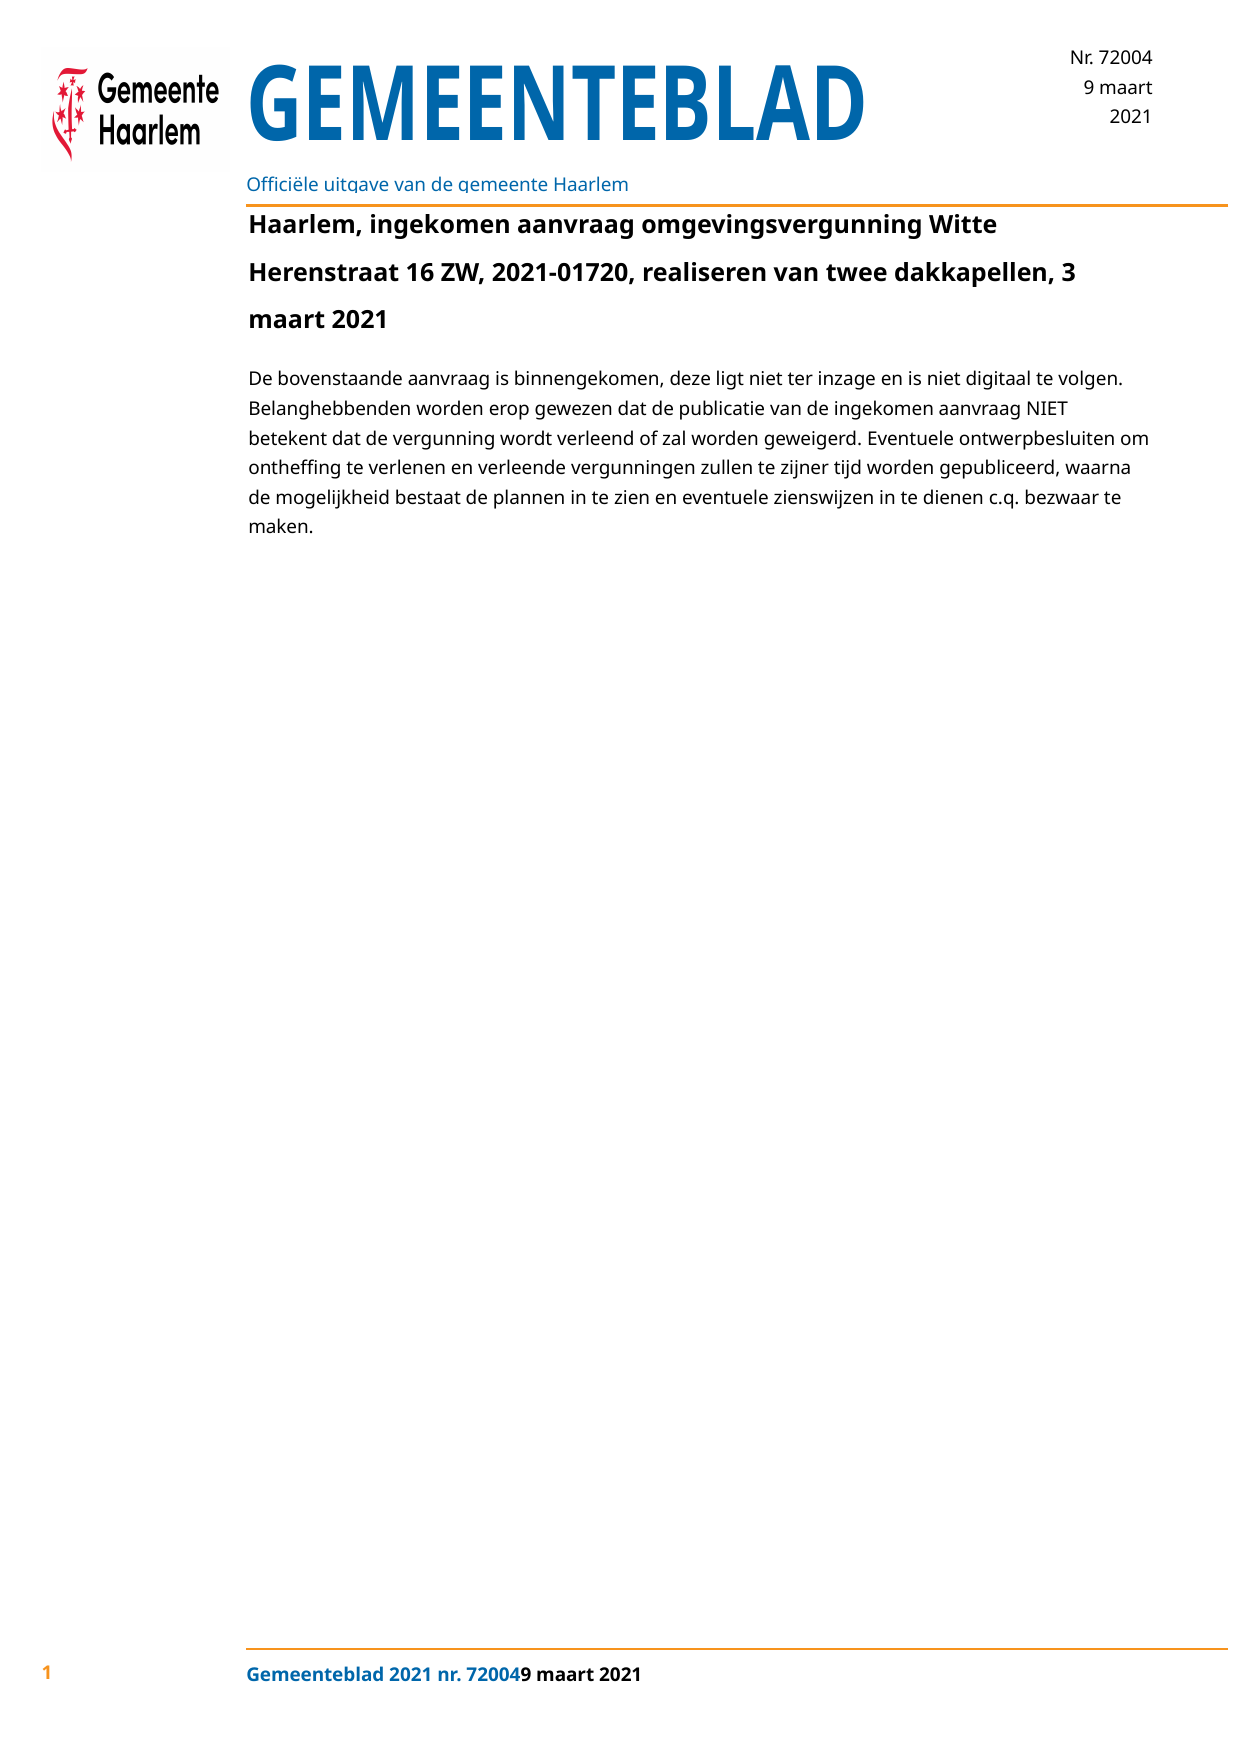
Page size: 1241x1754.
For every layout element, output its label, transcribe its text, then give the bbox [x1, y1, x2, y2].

picture [41, 47, 231, 172]
text De bovenstaande aanvraag is binnengekomen, deze ligt niet ter inzage en is niet digitaal te volgen. Belanghebbenden worden erop gewezen dat de publicatie van de ingekomen aanvraag NIET betekent dat de vergunning wordt verleend of zal worden geweigerd. Eventuele ontwerpbesluiten om ontheffing te verlenen en verleende vergunningen zullen te zijner tijd worden gepubliceerd, waarna de mogelijkheid bestaat de plannen in te zien en eventuele zienswijzen in te dienen c.q. bezwaar te maken. [248, 366, 1152, 539]
text Haarlem, ingekomen aanvraag omgevingsvergunning Witte Herenstraat 16 ZW, 2021-01720, realiseren van twee dakkapellen, 3 maart 2021 [248, 207, 1152, 336]
